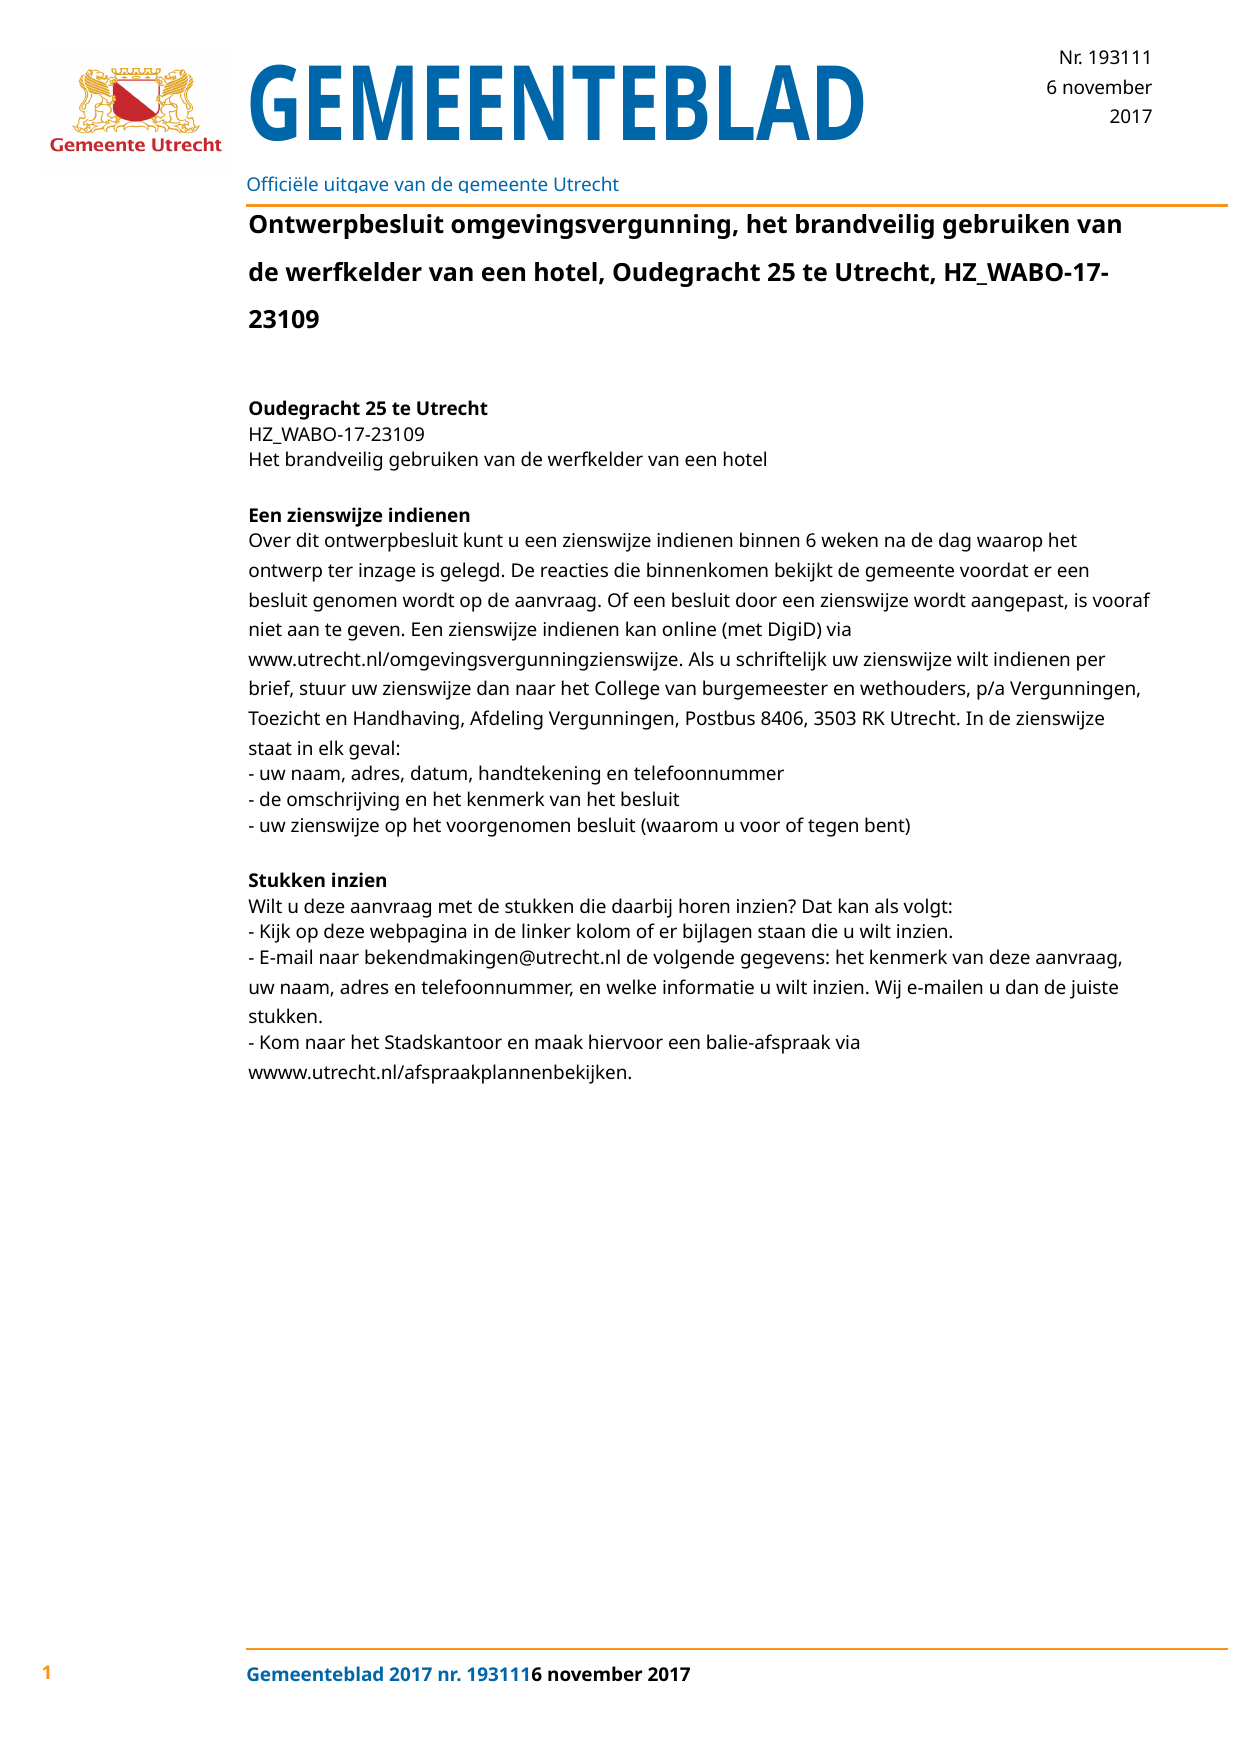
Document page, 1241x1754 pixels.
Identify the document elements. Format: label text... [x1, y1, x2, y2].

picture [41, 47, 231, 172]
table_cell Stukken inzien [248, 867, 1152, 893]
table_cell Een zienswijze indienen [248, 502, 1152, 528]
table_cell - de omschrijving en het kenmerk van het besluit [248, 786, 1152, 812]
text Ontwerpbesluit omgevingsvergunning, het brandveilig gebruiken van de werfkelder van een hotel, Oudegracht 25 te Utrecht, HZ_WABO-17-23109 [248, 207, 1152, 336]
table_cell - uw naam, adres, datum, handtekening en telefoonnummer [248, 761, 1152, 786]
table_cell Het brandveilig gebruiken van de werfkelder van een hotel [248, 447, 1152, 502]
table_cell - Kom naar het Stadskantoor en maak hiervoor een balie-afspraak via wwww.utrecht.nl/afspraakplannenbekijken. [248, 1029, 1152, 1085]
table_cell Over dit ontwerpbesluit kunt u een zienswijze indienen binnen 6 weken na de dag waarop het ontwerp ter inzage is gelegd. De reacties die binnenkomen bekijkt de gemeente voordat er een besluit genomen wordt op de aanvraag. Of een besluit door een zienswijze wordt aangepast, is vooraf niet aan te geven. Een zienswijze indienen kan online (met DigiD) via www.utrecht.nl/omgevingsvergunningzienswijze. Als u schriftelijk uw zienswijze wilt indienen per brief, stuur uw zienswijze dan naar het College van burgemeester en wethouders, p/a Vergunningen, Toezicht en Handhaving, Afdeling Vergunningen, Postbus 8406, 3503 RK Utrecht. In de zienswijze staat in elk geval: [248, 528, 1152, 761]
table_cell HZ_WABO-17-23109 [248, 421, 1152, 447]
table_cell - Kijk op deze webpagina in de linker kolom of er bijlagen staan die u wilt inzien. [248, 919, 1152, 944]
table_cell Wilt u deze aanvraag met de stukken die daarbij horen inzien? Dat kan als volgt: [248, 893, 1152, 919]
table_cell - E-mail naar bekendmakingen@utrecht.nl de volgende gegevens: het kenmerk van deze aanvraag, uw naam, adres en telefoonnummer, en welke informatie u wilt inzien. Wij e-mailen u dan de juiste stukken. [248, 945, 1152, 1029]
table_header Oudegracht 25 te Utrecht [248, 395, 1152, 421]
table_cell - uw zienswijze op het voorgenomen besluit (waarom u voor of tegen bent) [248, 812, 1152, 867]
